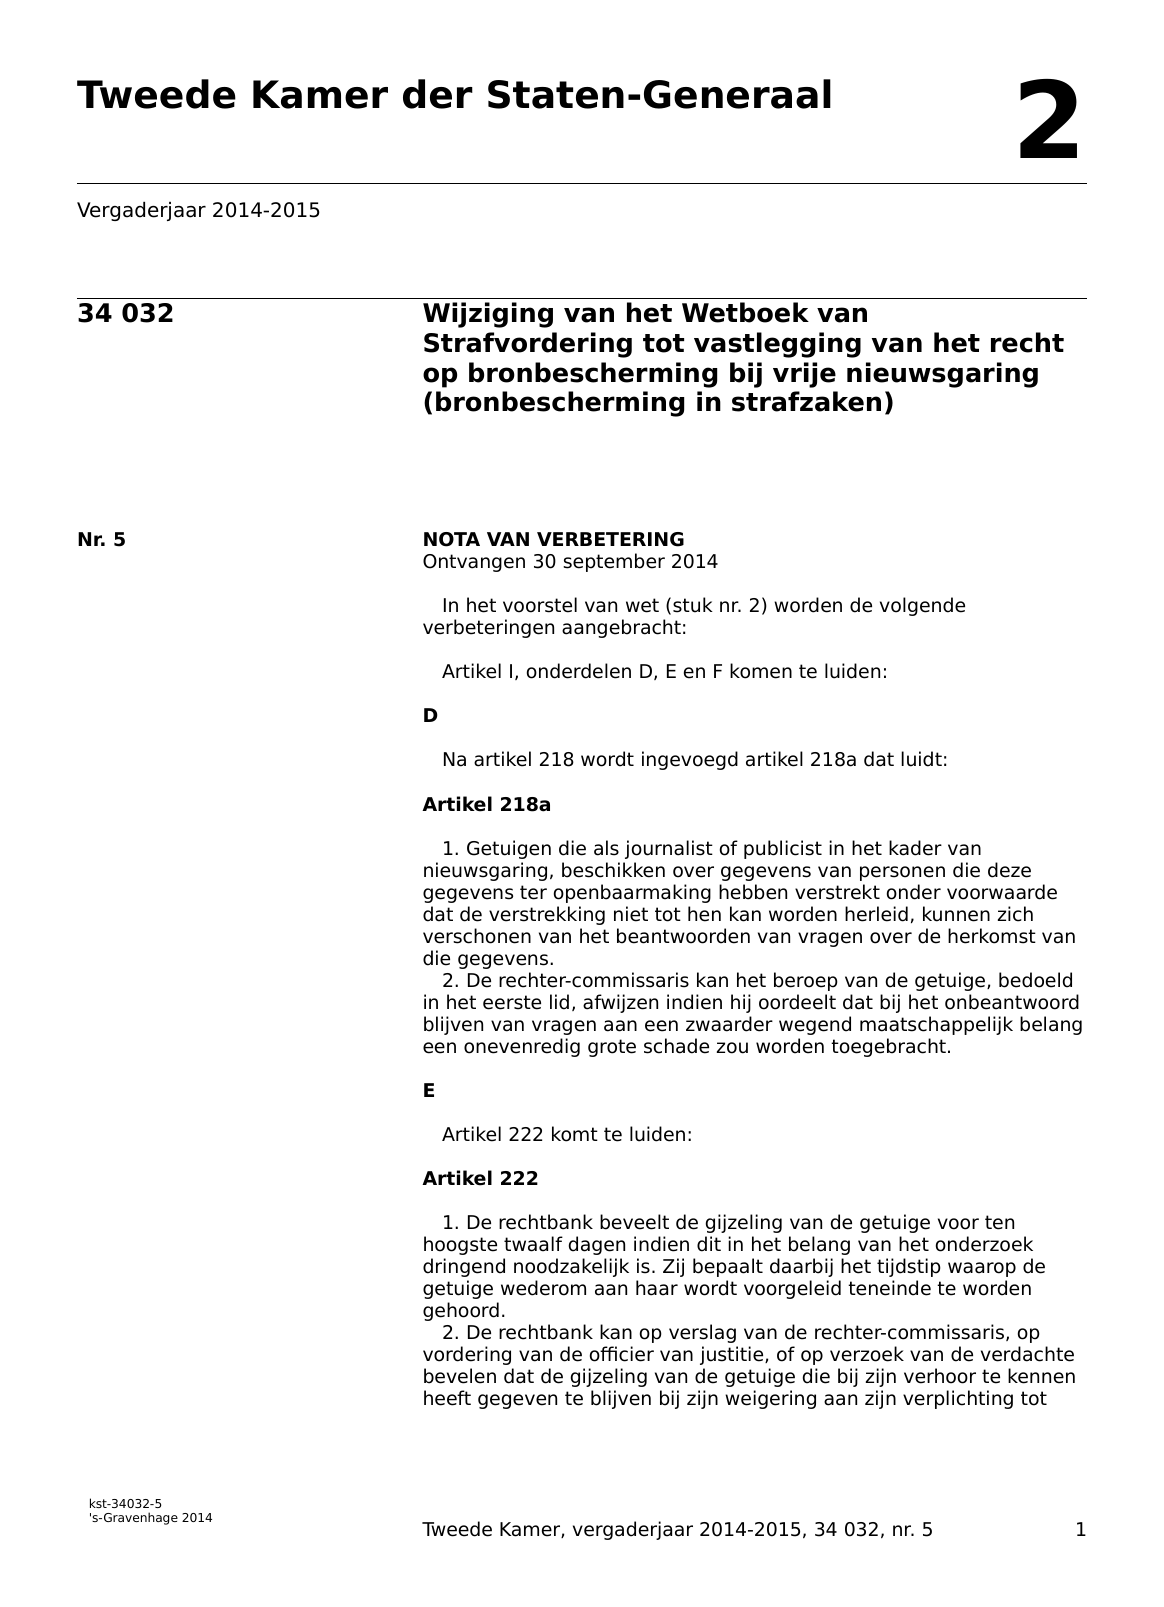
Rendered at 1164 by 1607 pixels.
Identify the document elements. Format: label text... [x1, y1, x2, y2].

table_header 2 [886, 59, 1087, 183]
subtitle Artikel 222 [422, 1168, 1087, 1190]
text 1. De rechtbank beveelt de gijzeling van de getuige voor ten hoogste twaalf dagen indien dit in het belang van het onderzoek dringend noodzakelijk is. Zij bepaalt daarbij het tijdstip waarop de getuige wederom aan haar wordt voorgeleid teneinde te worden gehoord. [422, 1212, 1087, 1322]
table_header Tweede Kamer der Staten-Generaal [77, 59, 886, 183]
text 1. Getuigen die als journalist of publicist in het kader van nieuwsgaring, beschikken over gegevens van personen die deze gegevens ter openbaarmaking hebben verstrekt onder voorwaarde dat de verstrekking niet tot hen kan worden herleid, kunnen zich verschonen van het beantwoorden van vragen over de herkomst van die gegevens. [422, 838, 1087, 969]
subtitle Nr. 5 NOTA VAN VERBETERING [77, 529, 1087, 551]
subtitle E [422, 1080, 1087, 1102]
text 's-Gravenhage 2014 [88, 1511, 323, 1525]
text kst-34032-5 [88, 1497, 323, 1511]
text 2. De rechter-commissaris kan het beroep van de getuige, bedoeld in het eerste lid, afwijzen indien hij oordeelt dat bij het onbeantwoord blijven van vragen aan een zwaarder wegend maatschappelijk belang een onevenredig grote schade zou worden toegebracht. [422, 969, 1087, 1057]
text Ontvangen 30 september 2014 [422, 551, 1087, 573]
text In het voorstel van wet (stuk nr. 2) worden de volgende verbeteringen aangebracht: [422, 595, 1087, 639]
subtitle Artikel 218a [422, 793, 1087, 816]
table_cell Vergaderjaar 2014-2015 [77, 184, 1087, 298]
subtitle 34 032 Wijziging van het Wetboek van Strafvordering tot vastlegging van het recht op bronbescherming bij vrije nieuwsgaring (bronbescherming in strafzaken) [77, 299, 1087, 418]
text Artikel I, onderdelen D, E en F komen te luiden: [422, 661, 1087, 683]
subtitle D [422, 705, 1087, 727]
text Na artikel 218 wordt ingevoegd artikel 218a dat luidt: [422, 749, 1087, 771]
text 2. De rechtbank kan op verslag van de rechter-commissaris, op vordering van de officier van justitie, of op verzoek van de verdachte bevelen dat de gijzeling van de getuige die bij zijn verhoor te kennen heeft gegeven te blijven bij zijn weigering aan zijn verplichting tot [422, 1322, 1087, 1410]
text Artikel 222 komt te luiden: [422, 1124, 1087, 1146]
